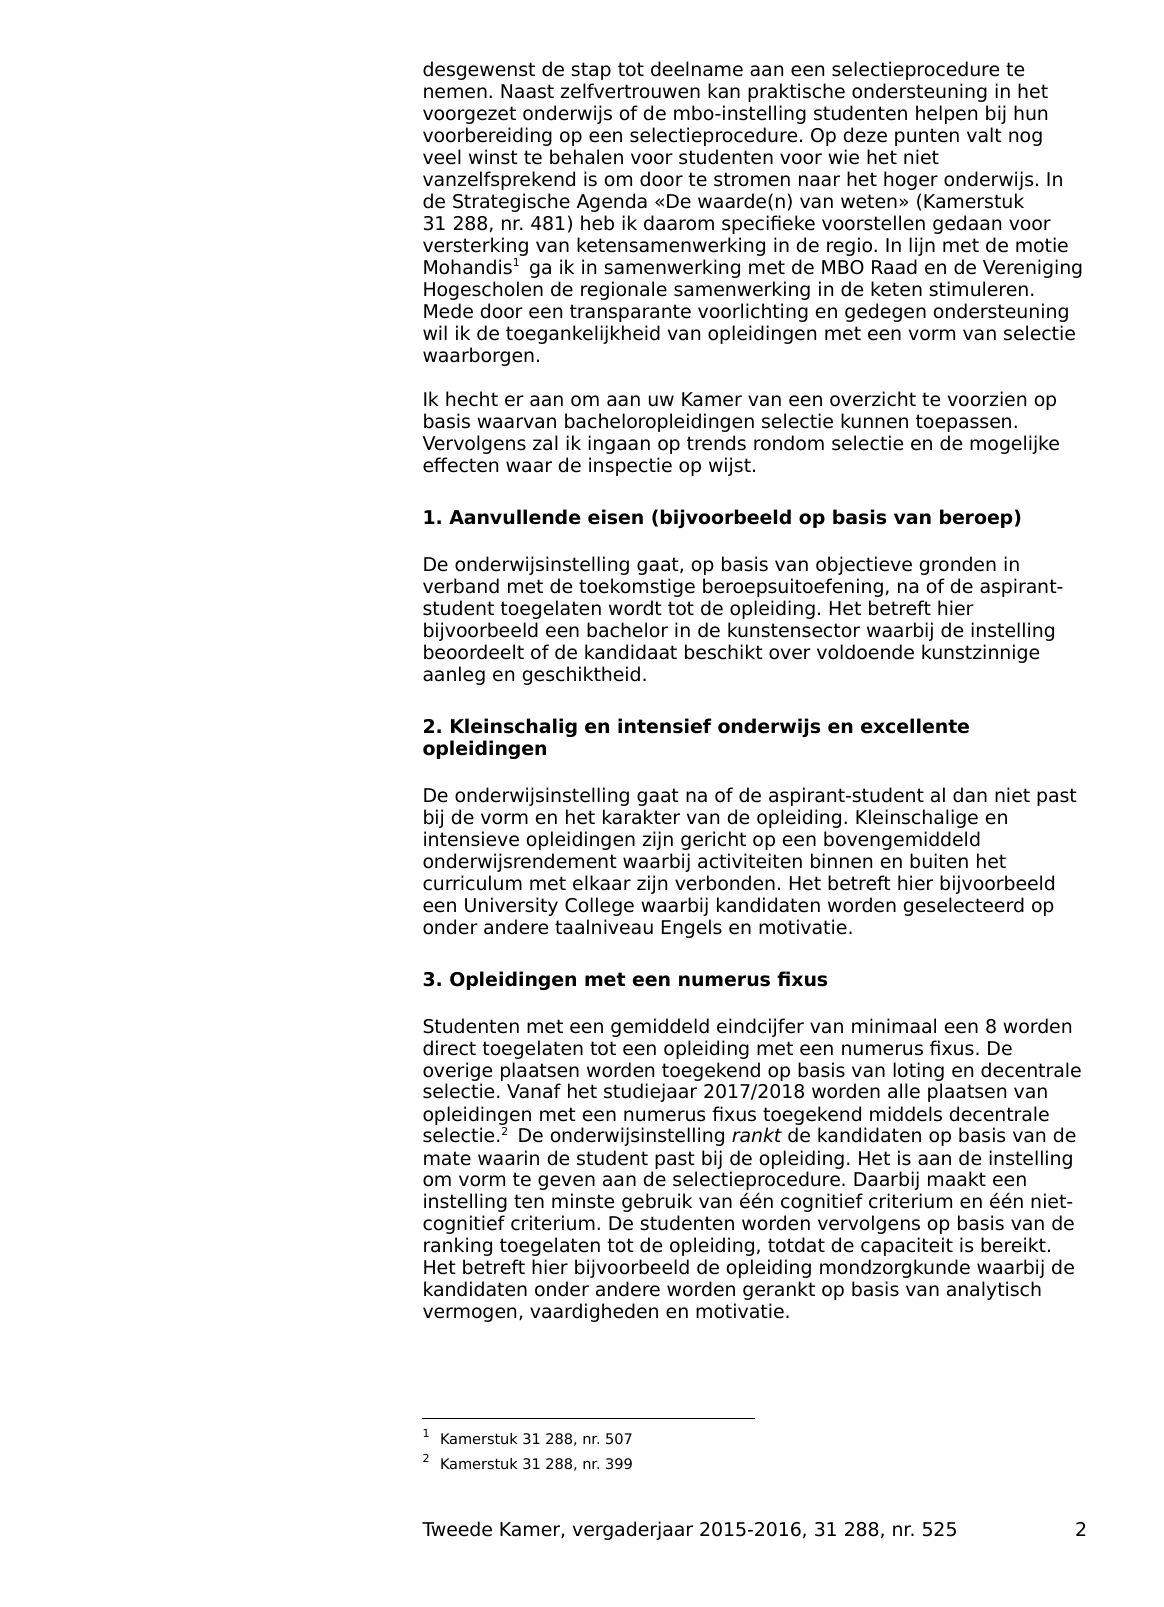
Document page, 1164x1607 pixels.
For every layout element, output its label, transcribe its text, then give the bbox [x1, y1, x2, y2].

text desgewenst de stap tot deelname aan een selectieprocedure te nemen. Naast zelfvertrouwen kan praktische ondersteuning in het voorgezet onderwijs of de mbo-instelling studenten helpen bij hun voorbereiding op een selectieprocedure. Op deze punten valt nog veel winst te behalen voor studenten voor wie het niet vanzelfsprekend is om door te stromen naar het hoger onderwijs. In de Strategische Agenda «De waarde(n) van weten» (Kamerstuk 31 288, nr. 481) heb ik daarom specifieke voorstellen gedaan voor versterking van ketensamenwerking in de regio. In lijn met de motie Mohandis ga ik in samenwerking met de MBO Raad en de Vereniging Hogescholen de regionale samenwerking in de keten stimuleren. [422, 59, 1087, 301]
text Kamerstuk 31 288, nr. 507 [422, 1427, 1087, 1449]
text De onderwijsinstelling gaat, op basis van objectieve gronden in verband met de toekomstige beroepsuitoefening, na of de aspirant-student toegelaten wordt tot de opleiding. Het betreft hier bijvoorbeeld een bachelor in de kunstensector waarbij de instelling beoordeelt of de kandidaat beschikt over voldoende kunstzinnige aanleg en geschiktheid. [422, 554, 1087, 686]
subtitle 1. Aanvullende eisen (bijvoorbeeld op basis van beroep) [422, 507, 1087, 529]
text Ik hecht er aan om aan uw Kamer van een overzicht te voorzien op basis waarvan bacheloropleidingen selectie kunnen toepassen. Vervolgens zal ik ingaan op trends rondom selectie en de mogelijke effecten waar de inspectie op wijst. [422, 389, 1087, 477]
subtitle 3. Opleidingen met een numerus fixus [422, 968, 1087, 991]
text De onderwijsinstelling gaat na of de aspirant-student al dan niet past bij de vorm en het karakter van de opleiding. Kleinschalige en intensieve opleidingen zijn gericht op een bovengemiddeld onderwijsrendement waarbij activiteiten binnen en buiten het curriculum met elkaar zijn verbonden. Het betreft hier bijvoorbeeld een University College waarbij kandidaten worden geselecteerd op onder andere taalniveau Engels en motivatie. [422, 785, 1087, 938]
text Kamerstuk 31 288, nr. 399 [422, 1452, 1087, 1474]
text Studenten met een gemiddeld eindcijfer van minimaal een 8 worden direct toegelaten tot een opleiding met een numerus fixus. De overige plaatsen worden toegekend op basis van loting en decentrale selectie. Vanaf het studiejaar 2017/2018 worden alle plaatsen van opleidingen met een numerus fixus toegekend middels decentrale selectie. De onderwijsinstelling rankt de kandidaten op basis van de mate waarin de student past bij de opleiding. Het is aan de instelling om vorm te geven aan de selectieprocedure. Daarbij maakt een instelling ten minste gebruik van één cognitief criterium en één niet-cognitief criterium. De studenten worden vervolgens op basis van de ranking toegelaten tot de opleiding, totdat de capaciteit is bereikt. Het betreft hier bijvoorbeeld de opleiding mondzorgkunde waarbij de kandidaten onder andere worden gerankt op basis van analytisch vermogen, vaardigheden en motivatie. [422, 1016, 1087, 1323]
text Mede door een transparante voorlichting en gedegen ondersteuning wil ik de toegankelijkheid van opleidingen met een vorm van selectie waarborgen. [422, 301, 1087, 367]
subtitle 2. Kleinschalig en intensief onderwijs en excellente opleidingen [422, 716, 1087, 760]
